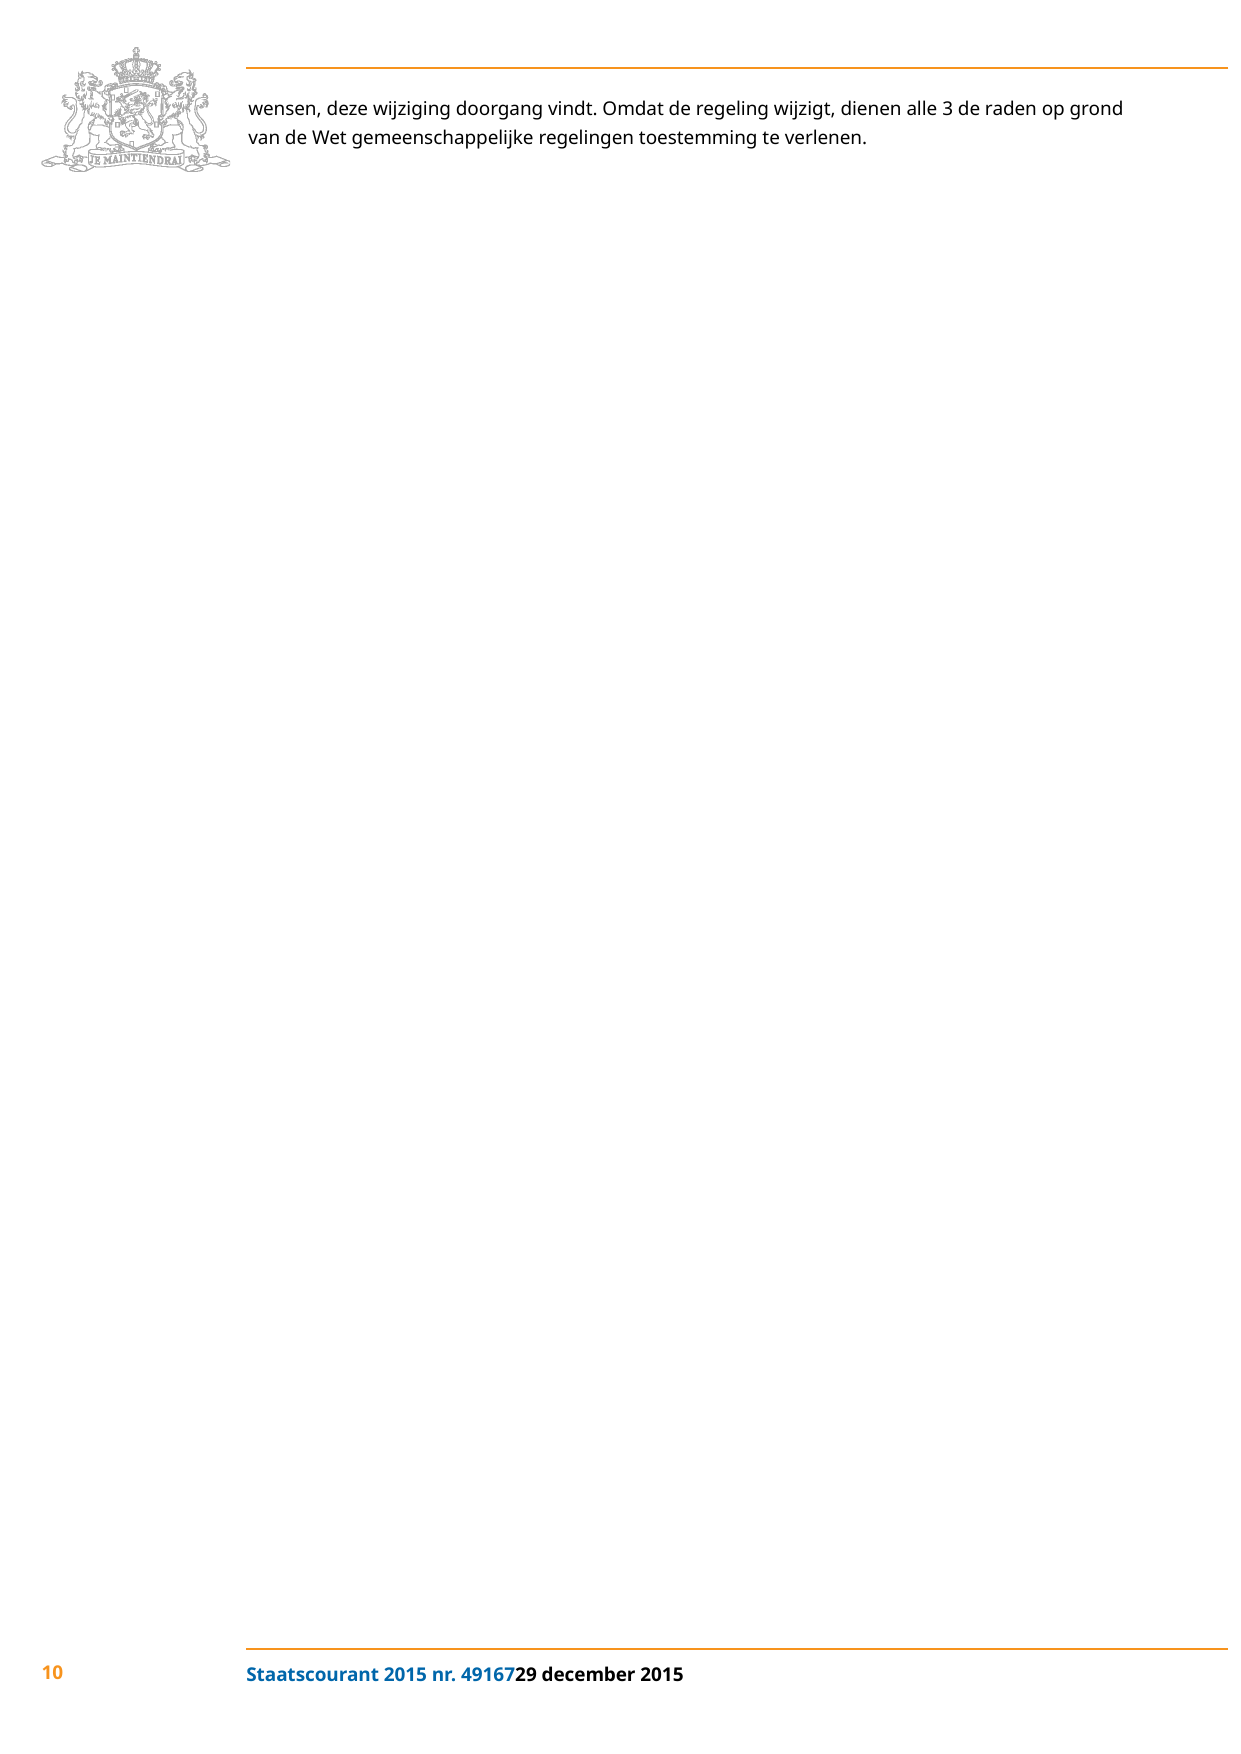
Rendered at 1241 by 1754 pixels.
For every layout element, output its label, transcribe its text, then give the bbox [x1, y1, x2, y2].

picture [41, 47, 231, 172]
text wensen, deze wijziging doorgang vindt. Omdat de regeling wijzigt, dienen alle 3 de raden op grond van de Wet gemeenschappelijke regelingen toestemming te verlenen. [248, 95, 1152, 150]
